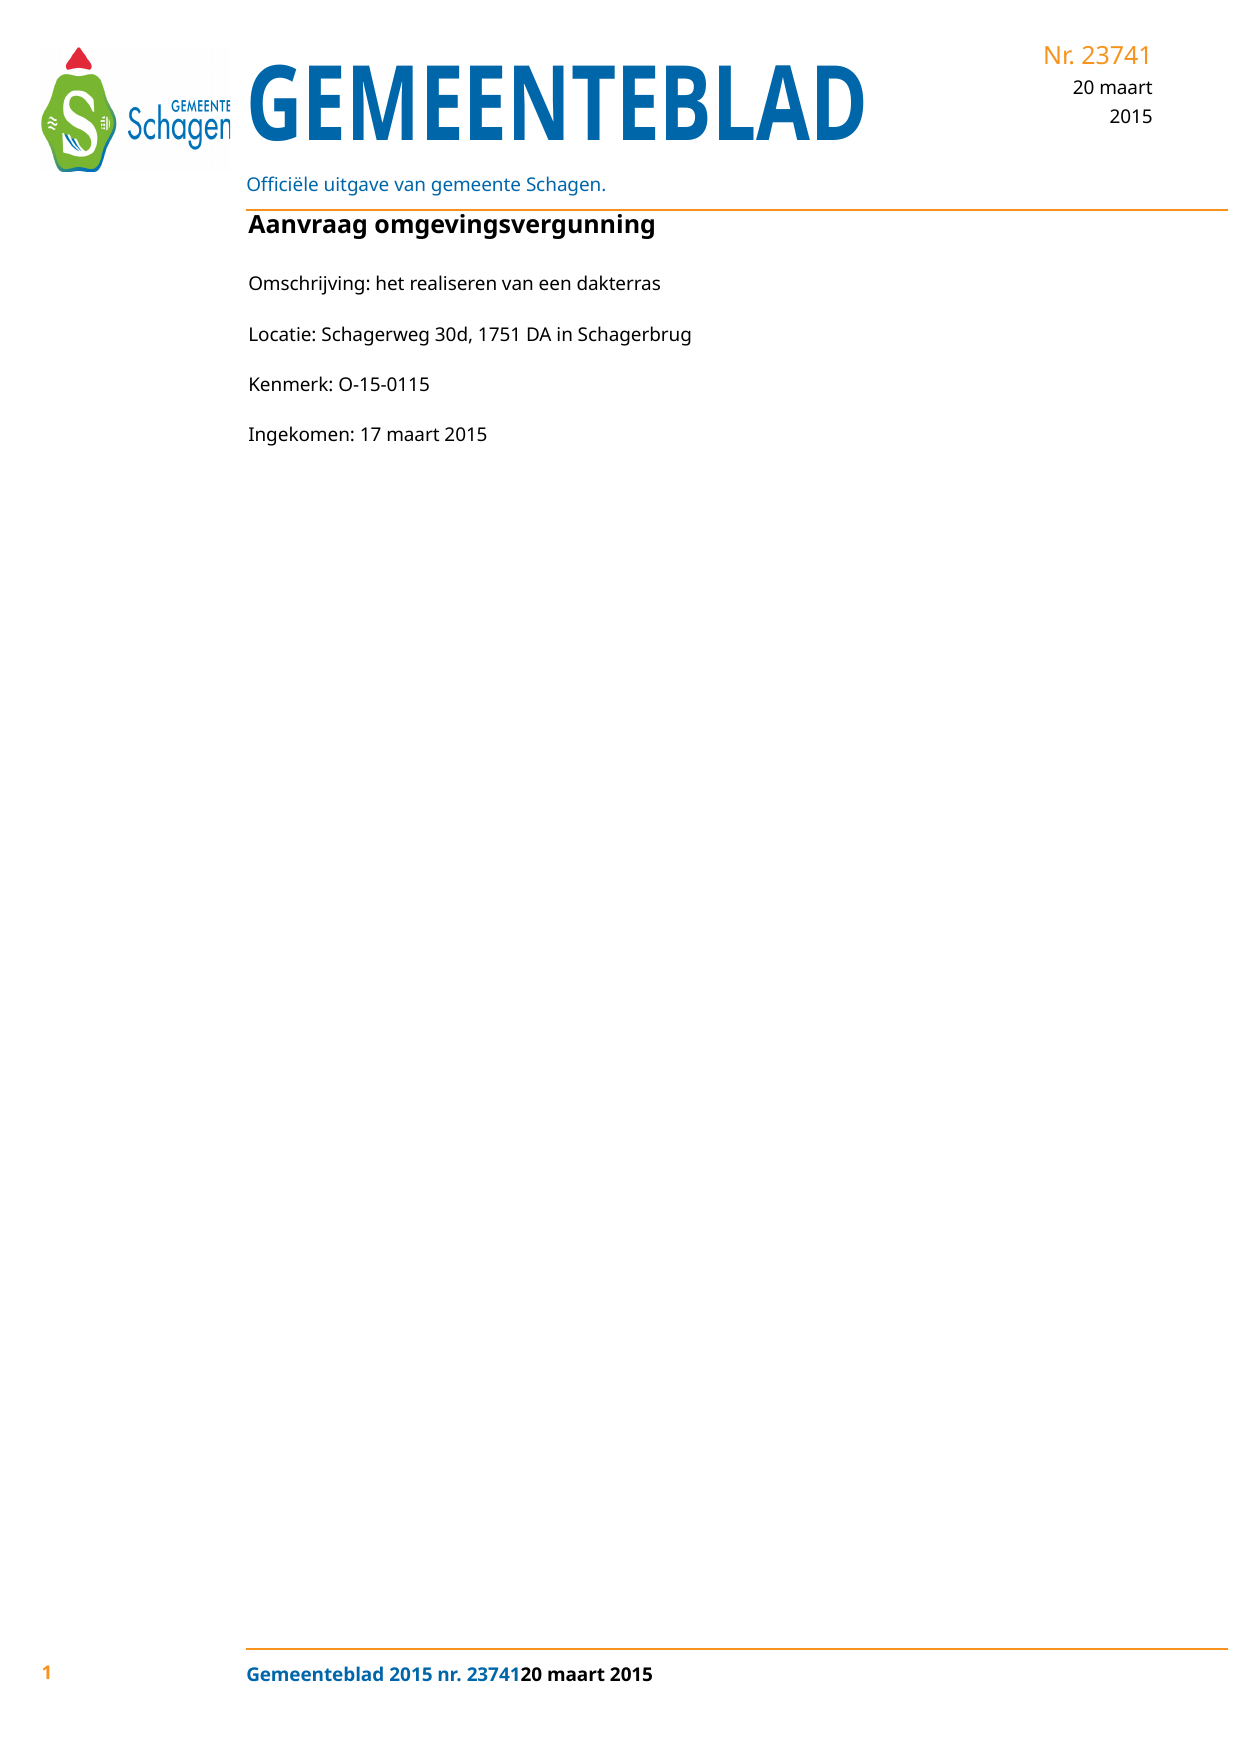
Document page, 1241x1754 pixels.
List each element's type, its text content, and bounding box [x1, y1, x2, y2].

picture [41, 47, 231, 172]
text Locatie: Schagerweg 30d, 1751 DA in Schagerbrug [248, 321, 1152, 346]
text Kenmerk: O-15-0115 [248, 371, 1152, 397]
text Ingekomen: 17 maart 2015 [248, 422, 1152, 447]
text Aanvraag omgevingsvergunning [248, 211, 1152, 241]
text Omschrijving: het realiseren van een dakterras [248, 270, 1152, 296]
